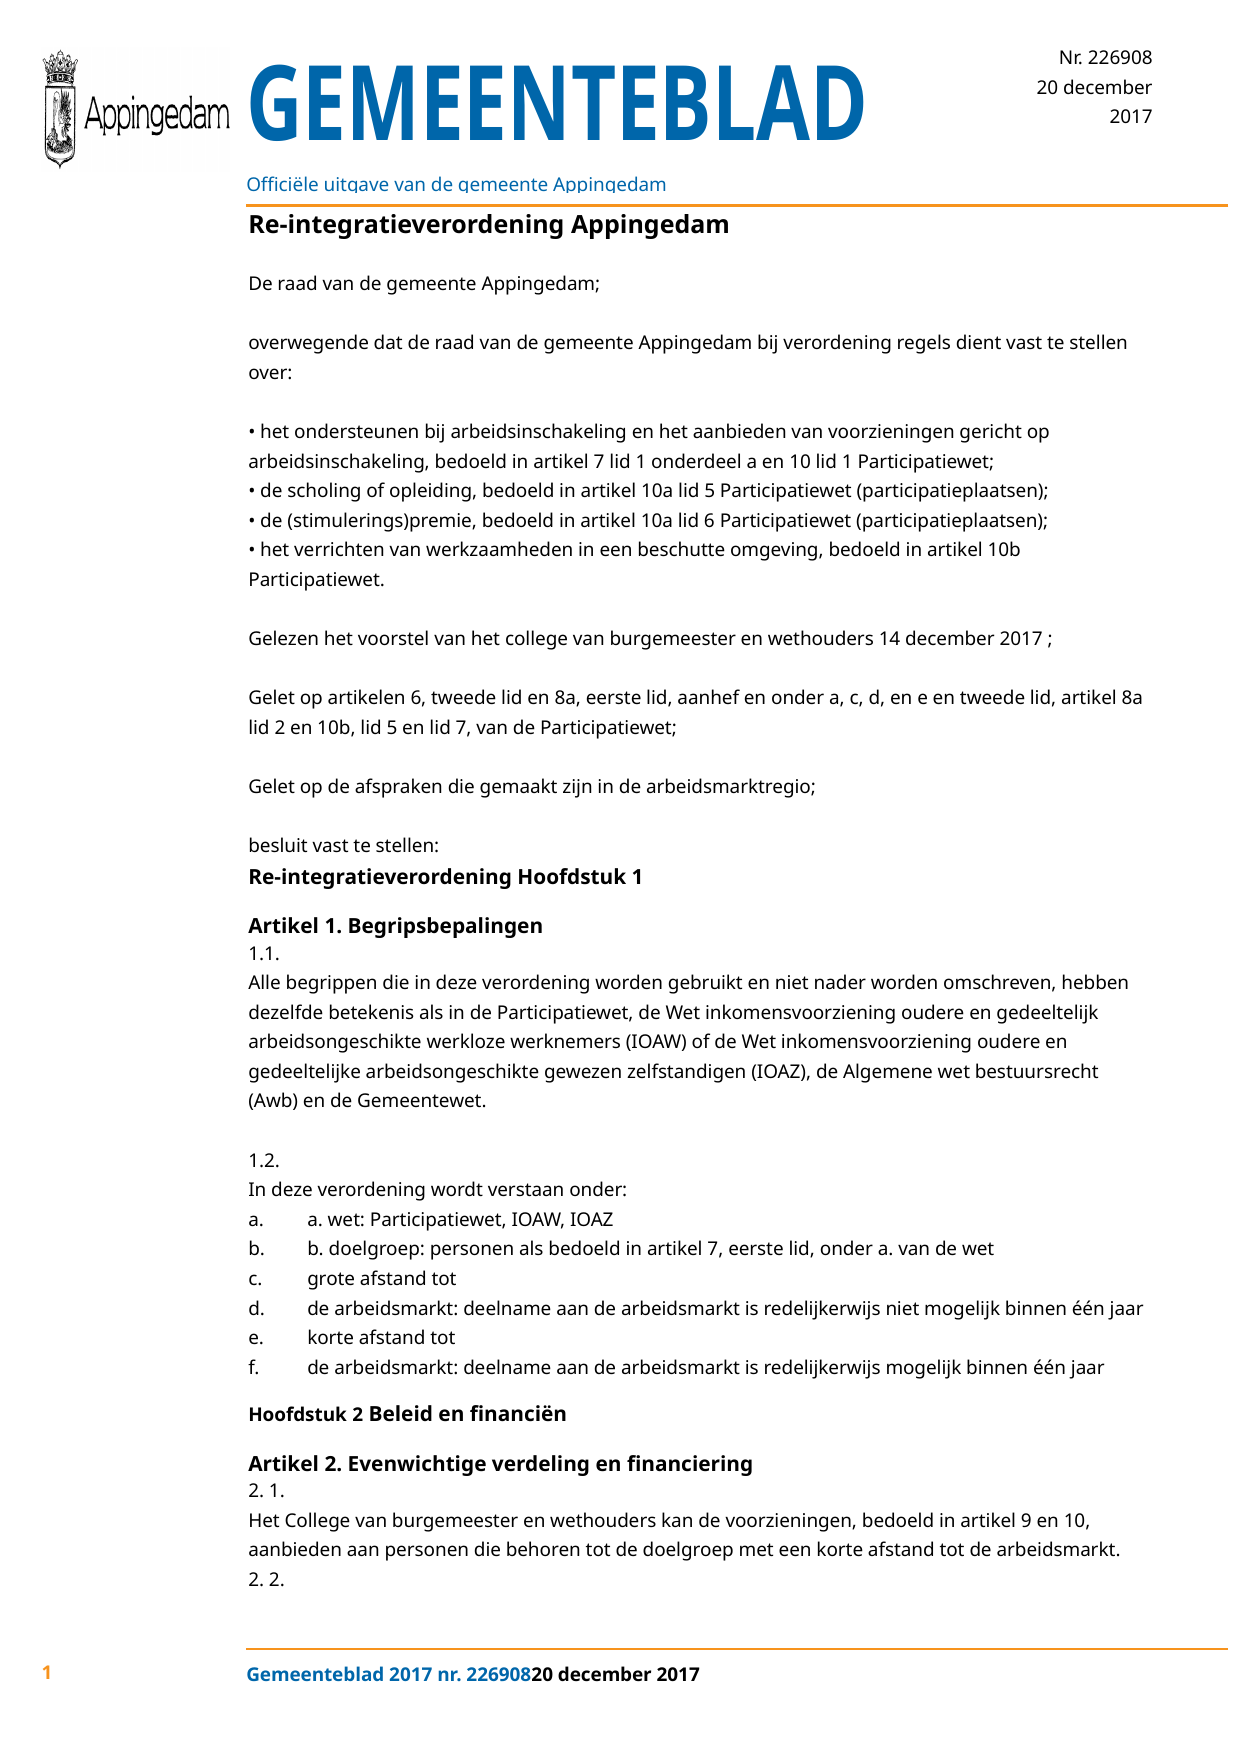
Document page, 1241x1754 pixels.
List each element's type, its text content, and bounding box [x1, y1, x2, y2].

text 2. 2. [248, 1566, 1152, 1592]
text In deze verordening wordt verstaan onder: [248, 1176, 1152, 1202]
text Het College van burgemeester en wethouders kan de voorzieningen, bedoeld in artikel 9 en 10, aanbieden aan personen die behoren tot de doelgroep met een korte afstand tot de arbeidsmarkt. [248, 1507, 1152, 1562]
text Gelet op artikelen 6, tweede lid en 8a, eerste lid, aanhef en onder a, c, d, en e en tweede lid, artikel 8a lid 2 en 10b, lid 5 en lid 7, van de Participatiewet; [248, 684, 1152, 740]
text • de (stimulerings)premie, bedoeld in artikel 10a lid 6 Participatiewet (participatieplaatsen); [248, 507, 1152, 533]
text Re-integratieverordening Appingedam [248, 207, 1152, 241]
picture [41, 47, 231, 172]
text • het ondersteunen bij arbeidsinschakeling en het aanbieden van voorzieningen gericht op arbeidsinschakeling, bedoeld in artikel 7 lid 1 onderdeel a en 10 lid 1 Participatiewet; [248, 418, 1152, 473]
list de arbeidsmarkt: deelname aan de arbeidsmarkt is redelijkerwijs niet mogelijk binnen één jaar [248, 1295, 1152, 1320]
text De raad van de gemeente Appingedam; [248, 270, 1152, 296]
text • de scholing of opleiding, bedoeld in artikel 10a lid 5 Participatiewet (participatieplaatsen); [248, 477, 1152, 503]
text besluit vast te stellen: [248, 832, 1152, 858]
list a. wet: Participatiewet, IOAW, IOAZ [248, 1206, 1152, 1232]
text Gelet op de afspraken die gemaakt zijn in de arbeidsmarktregio; [248, 773, 1152, 799]
text • het verrichten van werkzaamheden in een beschutte omgeving, bedoeld in artikel 10b Participatiewet. [248, 537, 1152, 592]
text Artikel 1. Begripsbepalingen [248, 911, 1152, 940]
text 1.1. [248, 940, 1152, 965]
text 2. 1. [248, 1477, 1152, 1503]
list de arbeidsmarkt: deelname aan de arbeidsmarkt is redelijkerwijs mogelijk binnen één jaar [248, 1354, 1152, 1379]
text Hoofdstuk 2 Beleid en financiёn [248, 1399, 1152, 1428]
text Gelezen het voorstel van het college van burgemeester en wethouders 14 december 2017 ; [248, 625, 1152, 651]
text 1.2. [248, 1147, 1152, 1172]
list grote afstand tot [248, 1265, 1152, 1291]
text Re-integratieverordening Hoofdstuk 1 [248, 862, 1152, 890]
text Artikel 2. Evenwichtige verdeling en financiering [248, 1449, 1152, 1477]
text Alle begrippen die in deze verordening worden gebruikt en niet nader worden omschreven, hebben dezelfde betekenis als in de Participatiewet, de Wet inkomensvoorziening oudere en gedeeltelijk arbeidsongeschikte werkloze werknemers (IOAW) of de Wet inkomensvoorziening oudere en gedeeltelijke arbeidsongeschikte gewezen zelfstandigen (IOAZ), de Algemene wet bestuursrecht (Awb) en de Gemeentewet. [248, 969, 1152, 1113]
text overwegende dat de raad van de gemeente Appingedam bij verordening regels dient vast te stellen over: [248, 329, 1152, 385]
list b. doelgroep: personen als bedoeld in artikel 7, eerste lid, onder a. van de wet [248, 1236, 1152, 1261]
list korte afstand tot [248, 1324, 1152, 1350]
